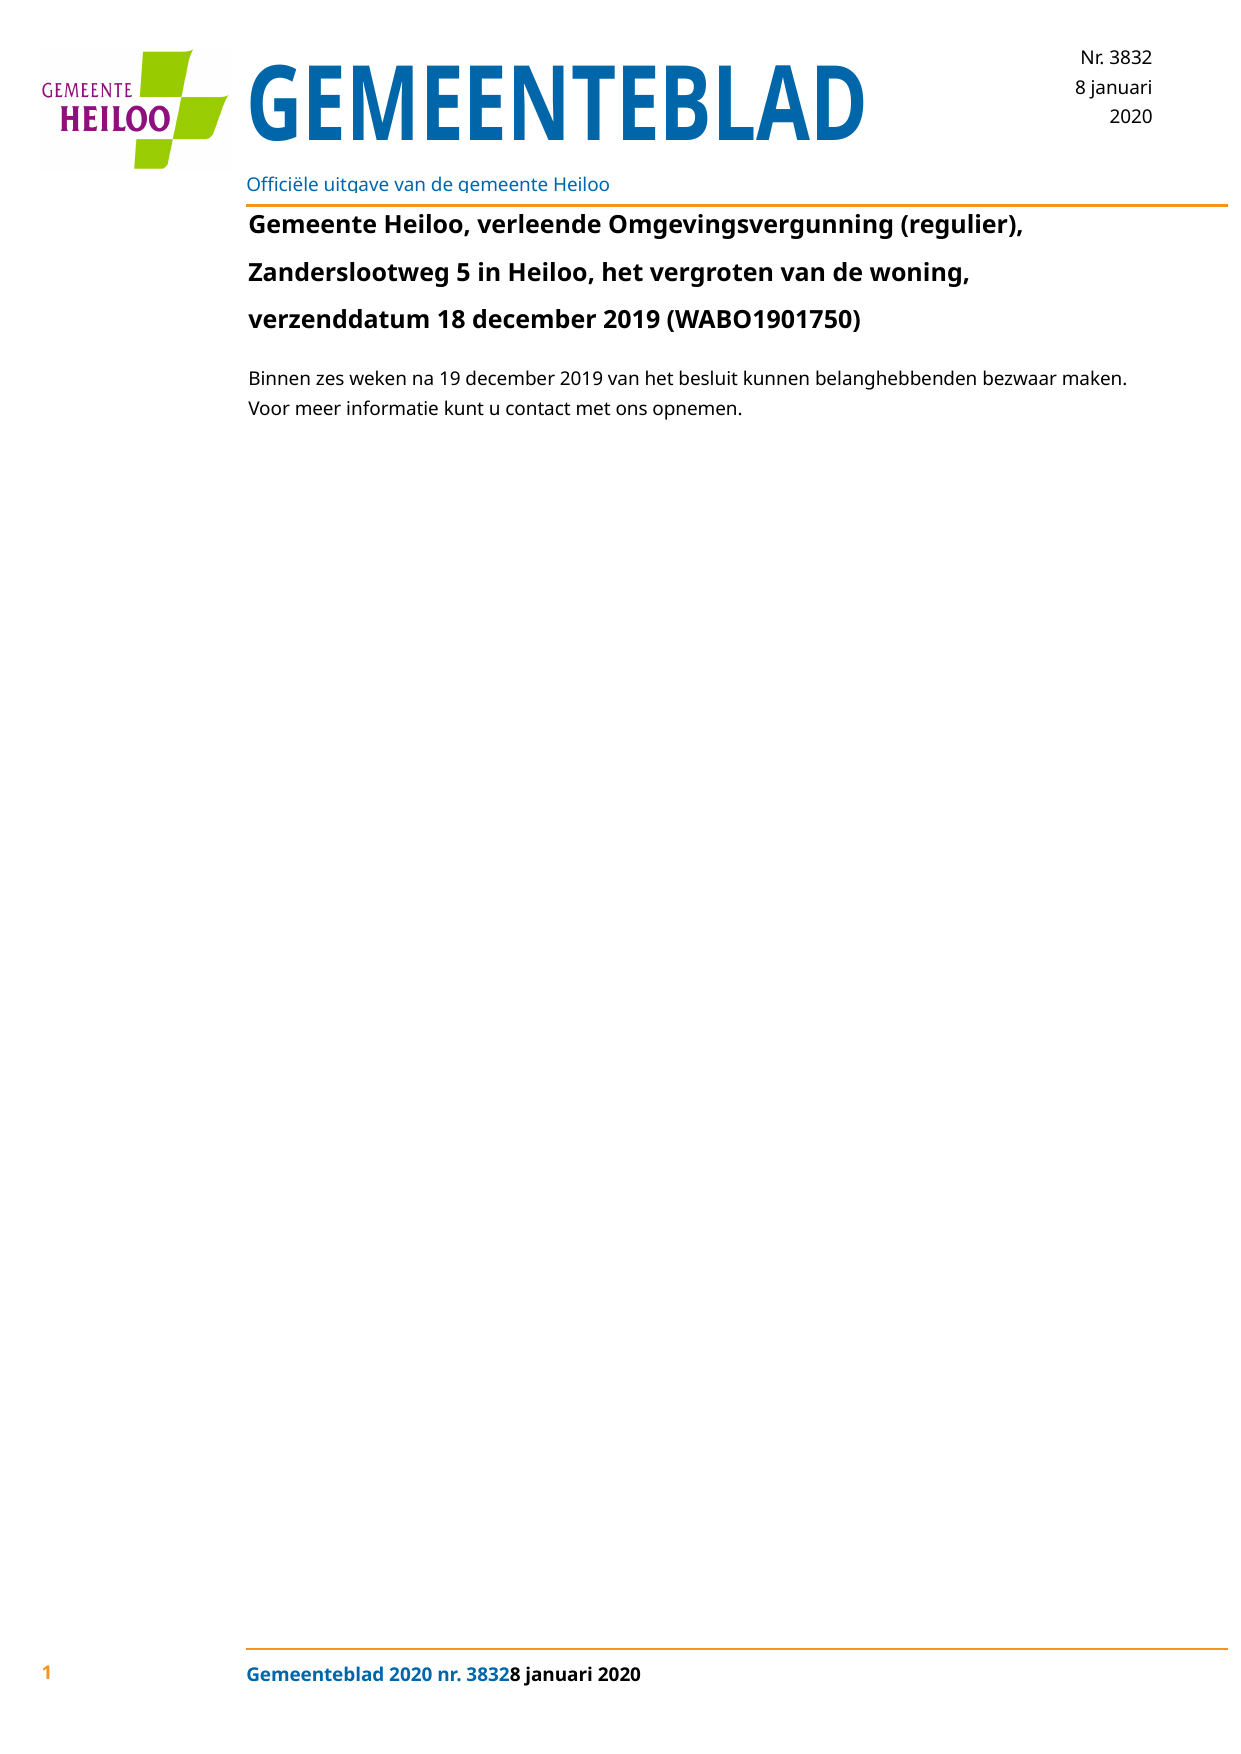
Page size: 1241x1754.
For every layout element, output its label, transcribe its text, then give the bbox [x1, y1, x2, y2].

text Gemeente Heiloo, verleende Omgevingsvergunning (regulier), Zanderslootweg 5 in Heiloo, het vergroten van de woning, verzenddatum 18 december 2019 (WABO1901750) [248, 207, 1152, 336]
text Binnen zes weken na 19 december 2019 van het besluit kunnen belanghebbenden bezwaar maken. Voor meer informatie kunt u contact met ons opnemen. [248, 366, 1152, 421]
picture [41, 47, 231, 172]
